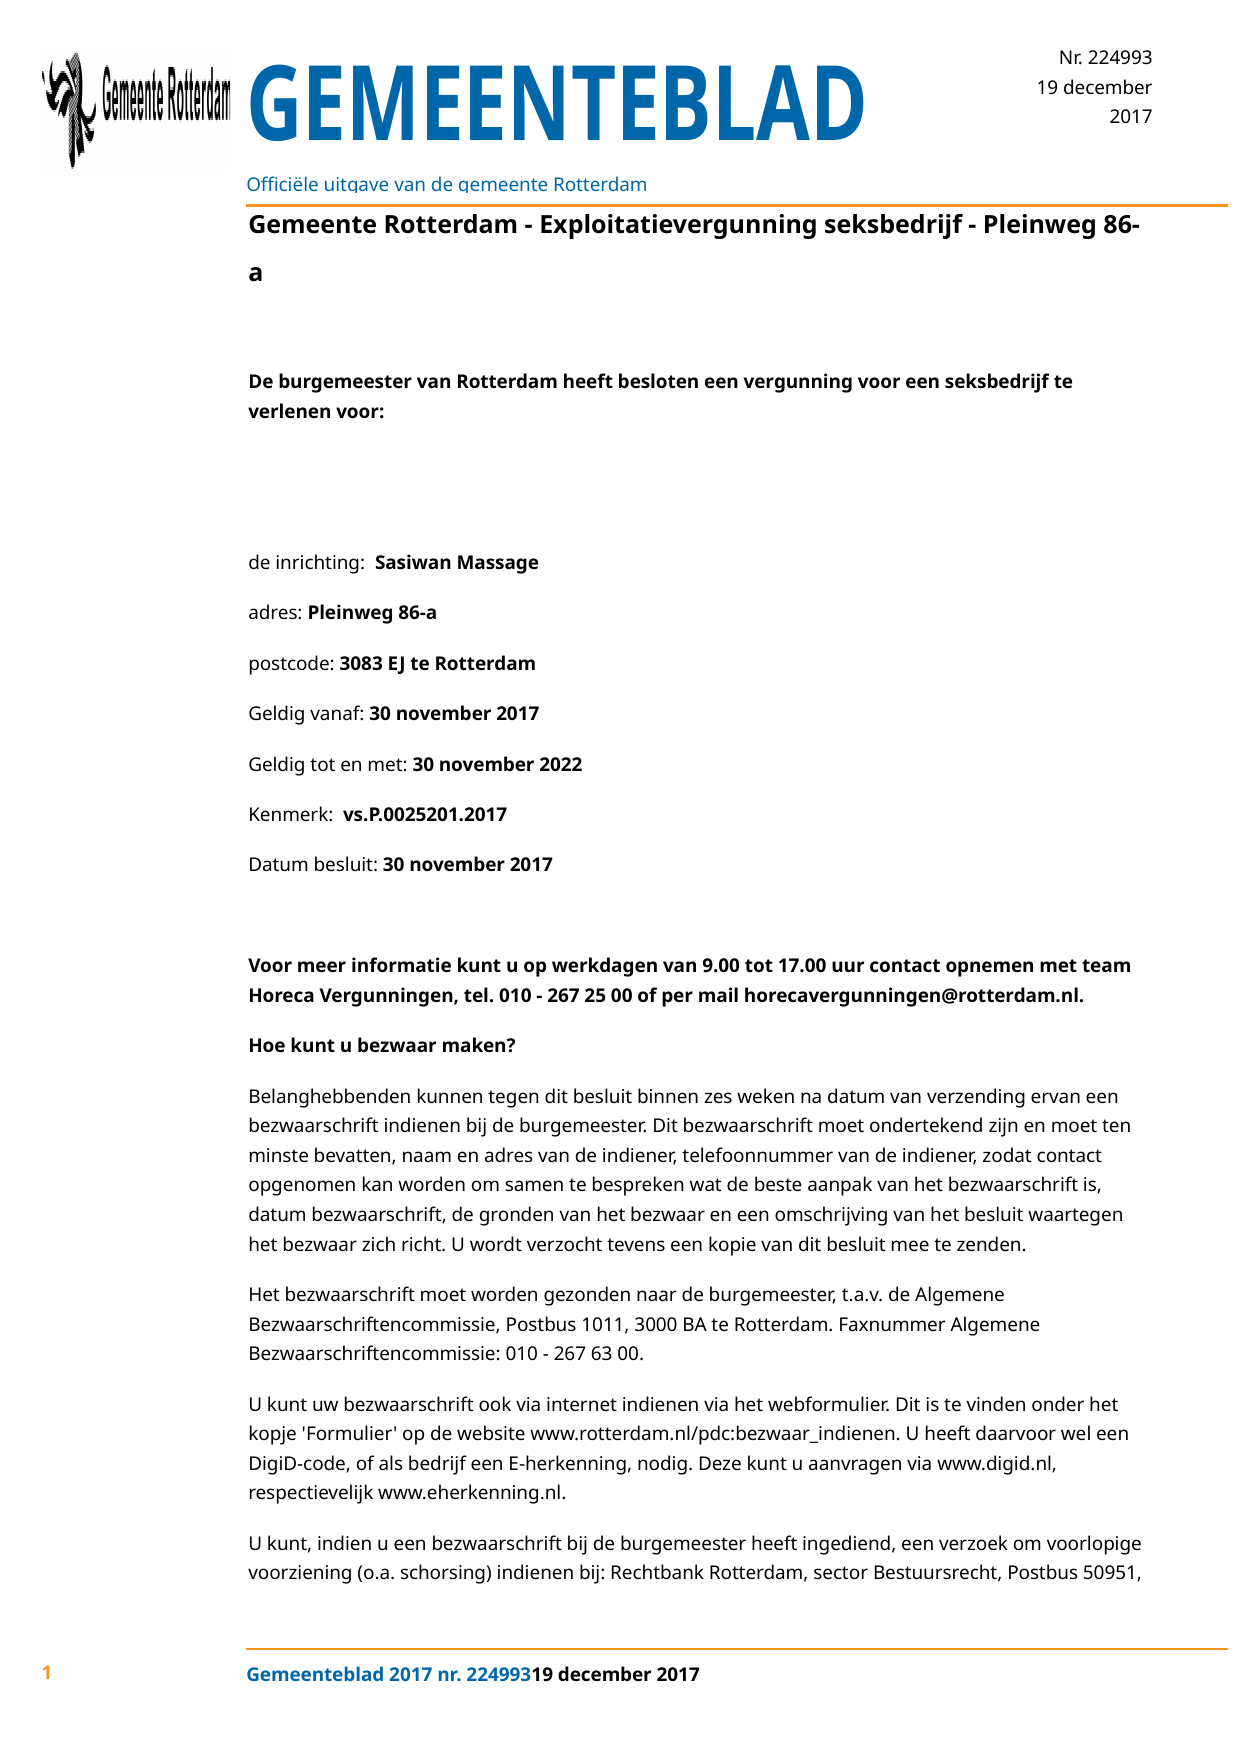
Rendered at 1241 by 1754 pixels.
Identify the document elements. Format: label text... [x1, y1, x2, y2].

picture [41, 47, 231, 172]
text Voor meer informatie kunt u op werkdagen van 9.00 tot 17.00 uur contact opnemen met team Horeca Vergunningen, tel. 010 - 267 25 00 of per mail horecavergunningen@rotterdam.nl. [248, 952, 1152, 1008]
text Kenmerk: vs.P.0025201.2017 [248, 801, 1152, 827]
text postcode: 3083 EJ te Rotterdam [248, 650, 1152, 676]
text Belanghebbenden kunnen tegen dit besluit binnen zes weken na datum van verzending ervan een bezwaarschrift indienen bij de burgemeester. Dit bezwaarschrift moet ondertekend zijn en moet ten minste bevatten, naam en adres van de indiener, telefoonnummer van de indiener, zodat contact opgenomen kan worden om samen te bespreken wat de beste aanpak van het bezwaarschrift is, datum bezwaarschrift, de gronden van het bezwaar en een omschrijving van het besluit waartegen het bezwaar zich richt. U wordt verzocht tevens een kopie van dit besluit mee te zenden. [248, 1083, 1152, 1257]
text De burgemeester van Rotterdam heeft besloten een vergunning voor een seksbedrijf te verlenen voor: [248, 368, 1152, 424]
text Geldig vanaf: 30 november 2017 [248, 700, 1152, 726]
text U kunt uw bezwaarschrift ook via internet indienen via het webformulier. Dit is te vinden onder het kopje 'Formulier' op de website www.rotterdam.nl/pdc:bezwaar_indienen. U heeft daarvoor wel een DigiD-code, of als bedrijf een E-herkenning, nodig. Deze kunt u aanvragen via www.digid.nl, respectievelijk www.eherkenning.nl. [248, 1391, 1152, 1505]
text Datum besluit: 30 november 2017 [248, 852, 1152, 877]
text U kunt, indien u een bezwaarschrift bij de burgemeester heeft ingediend, een verzoek om voorlopige voorziening (o.a. schorsing) indienen bij: Rechtbank Rotterdam, sector Bestuursrecht, Postbus 50951, [248, 1530, 1152, 1585]
text Gemeente Rotterdam - Exploitatievergunning seksbedrijf - Pleinweg 86-a [248, 207, 1152, 288]
text Hoe kunt u bezwaar maken? [248, 1032, 1152, 1058]
text Het bezwaarschrift moet worden gezonden naar de burgemeester, t.a.v. de Algemene Bezwaarschriftencommissie, Postbus 1011, 3000 BA te Rotterdam. Faxnummer Algemene Bezwaarschriftencommissie: 010 - 267 63 00. [248, 1281, 1152, 1366]
text de inrichting: Sasiwan Massage [248, 549, 1152, 575]
text Geldig tot en met: 30 november 2022 [248, 751, 1152, 777]
text adres: Pleinweg 86-a [248, 599, 1152, 625]
